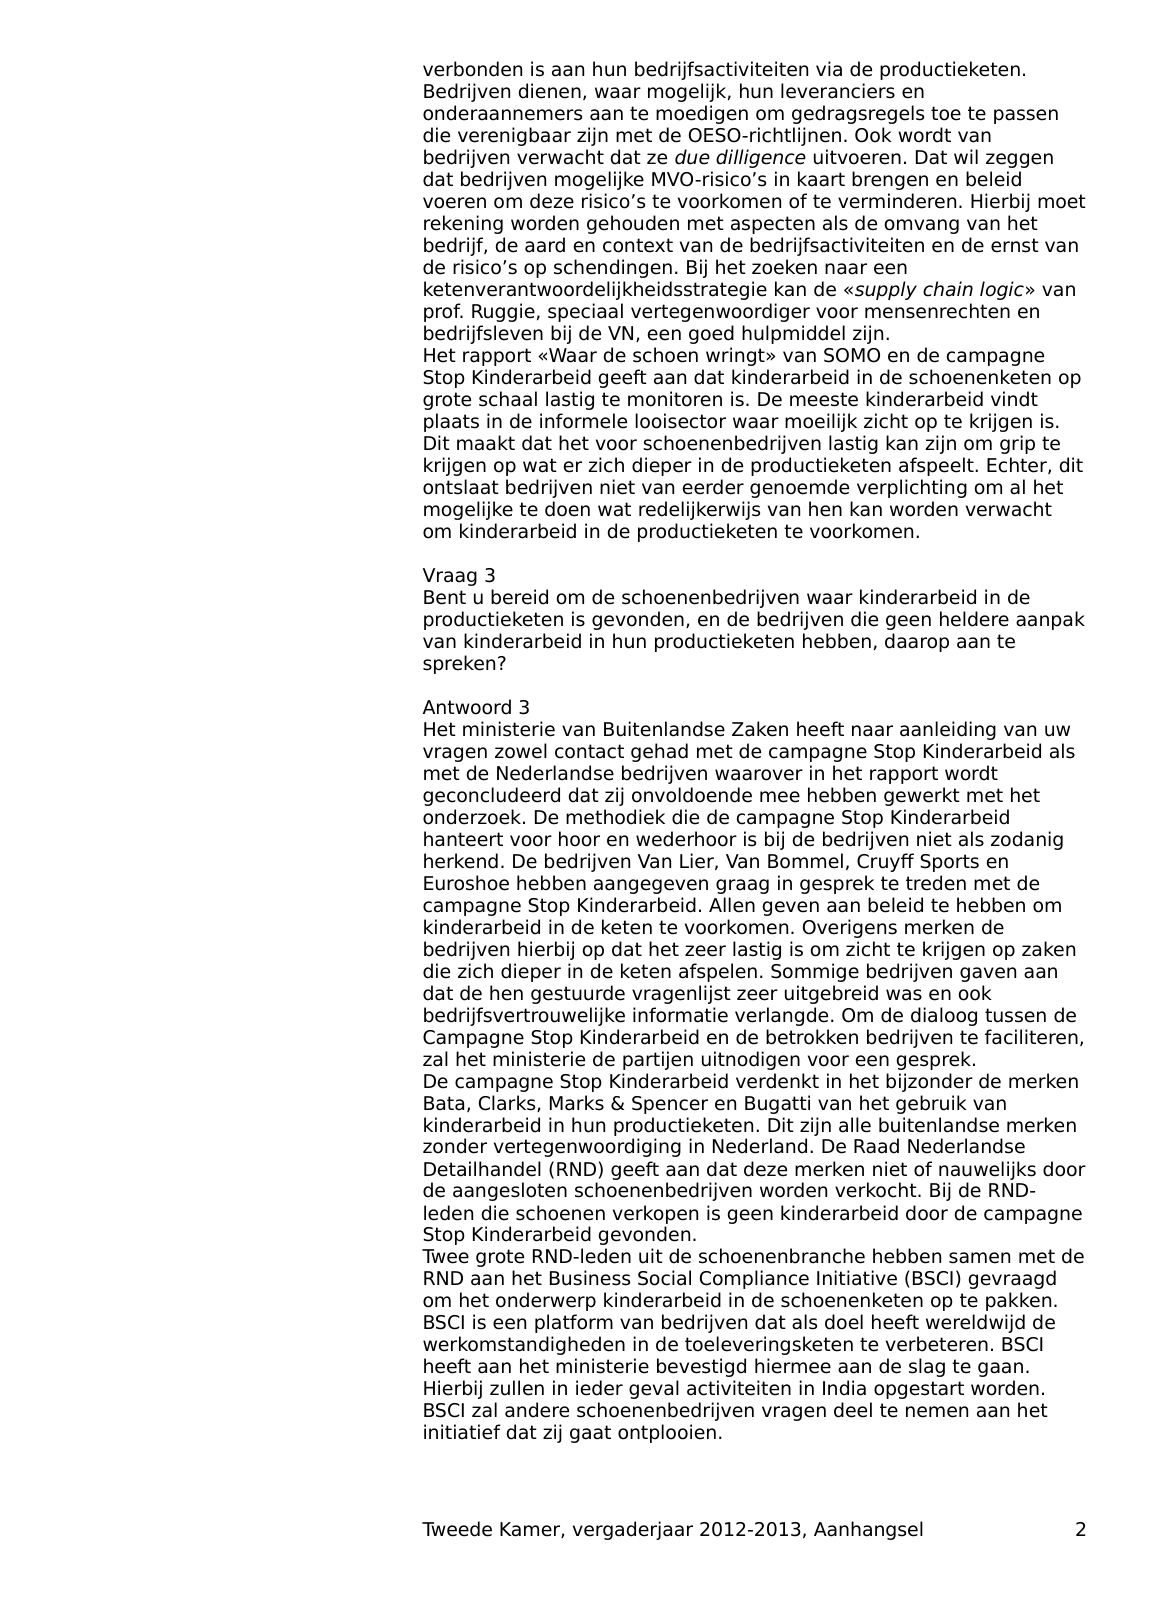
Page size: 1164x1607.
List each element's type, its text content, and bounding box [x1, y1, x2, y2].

text verbonden is aan hun bedrijfsactiviteiten via de productieketen. Bedrijven dienen, waar mogelijk, hun leveranciers en onderaannemers aan te moedigen om gedragsregels toe te passen die verenigbaar zijn met de OESO-richtlijnen. Ook wordt van bedrijven verwacht dat ze due dilligence uitvoeren. Dat wil zeggen dat bedrijven mogelijke MVO-risico’s in kaart brengen en beleid voeren om deze risico’s te voorkomen of te verminderen. Hierbij moet rekening worden gehouden met aspecten als de omvang van het bedrijf, de aard en context van de bedrijfsactiviteiten en de ernst van de risico’s op schendingen. Bij het zoeken naar een ketenverantwoordelijkheidsstrategie kan de «supply chain logic» van prof. Ruggie, speciaal vertegenwoordiger voor mensenrechten en bedrijfsleven bij de VN, een goed hulpmiddel zijn. [422, 59, 1087, 345]
text De campagne Stop Kinderarbeid verdenkt in het bijzonder de merken Bata, Clarks, Marks & Spencer en Bugatti van het gebruik van kinderarbeid in hun productieketen. Dit zijn alle buitenlandse merken zonder vertegenwoordiging in Nederland. De Raad Nederlandse Detailhandel (RND) geeft aan dat deze merken niet of nauwelijks door de aangesloten schoenenbedrijven worden verkocht. Bij de RND-leden die schoenen verkopen is geen kinderarbeid door de campagne Stop Kinderarbeid gevonden. [422, 1071, 1087, 1246]
text Bent u bereid om de schoenenbedrijven waar kinderarbeid in de productieketen is gevonden, en de bedrijven die geen heldere aanpak van kinderarbeid in hun productieketen hebben, daarop aan te spreken? [422, 587, 1087, 675]
text Vraag 3 [422, 565, 1087, 587]
text Het rapport «Waar de schoen wringt» van SOMO en de campagne Stop Kinderarbeid geeft aan dat kinderarbeid in de schoenenketen op grote schaal lastig te monitoren is. De meeste kinderarbeid vindt plaats in de informele looisector waar moeilijk zicht op te krijgen is. Dit maakt dat het voor schoenenbedrijven lastig kan zijn om grip te krijgen op wat er zich dieper in de productieketen afspeelt. Echter, dit ontslaat bedrijven niet van eerder genoemde verplichting om al het mogelijke te doen wat redelijkerwijs van hen kan worden verwacht om kinderarbeid in de productieketen te voorkomen. [422, 345, 1087, 543]
text Antwoord 3 [422, 697, 1087, 719]
text Het ministerie van Buitenlandse Zaken heeft naar aanleiding van uw vragen zowel contact gehad met de campagne Stop Kinderarbeid als met de Nederlandse bedrijven waarover in het rapport wordt geconcludeerd dat zij onvoldoende mee hebben gewerkt met het onderzoek. De methodiek die de campagne Stop Kinderarbeid hanteert voor hoor en wederhoor is bij de bedrijven niet als zodanig herkend. De bedrijven Van Lier, Van Bommel, Cruyff Sports en Euroshoe hebben aangegeven graag in gesprek te treden met de campagne Stop Kinderarbeid. Allen geven aan beleid te hebben om kinderarbeid in de keten te voorkomen. Overigens merken de bedrijven hierbij op dat het zeer lastig is om zicht te krijgen op zaken die zich dieper in de keten afspelen. Sommige bedrijven gaven aan dat de hen gestuurde vragenlijst zeer uitgebreid was en ook bedrijfsvertrouwelijke informatie verlangde. Om de dialoog tussen de Campagne Stop Kinderarbeid en de betrokken bedrijven te faciliteren, zal het ministerie de partijen uitnodigen voor een gesprek. [422, 719, 1087, 1071]
text Twee grote RND-leden uit de schoenenbranche hebben samen met de RND aan het Business Social Compliance Initiative (BSCI) gevraagd om het onderwerp kinderarbeid in de schoenenketen op te pakken. BSCI is een platform van bedrijven dat als doel heeft wereldwijd de werkomstandigheden in de toeleveringsketen te verbeteren. BSCI heeft aan het ministerie bevestigd hiermee aan de slag te gaan. Hierbij zullen in ieder geval activiteiten in India opgestart worden. BSCI zal andere schoenenbedrijven vragen deel te nemen aan het initiatief dat zij gaat ontplooien. [422, 1246, 1087, 1444]
